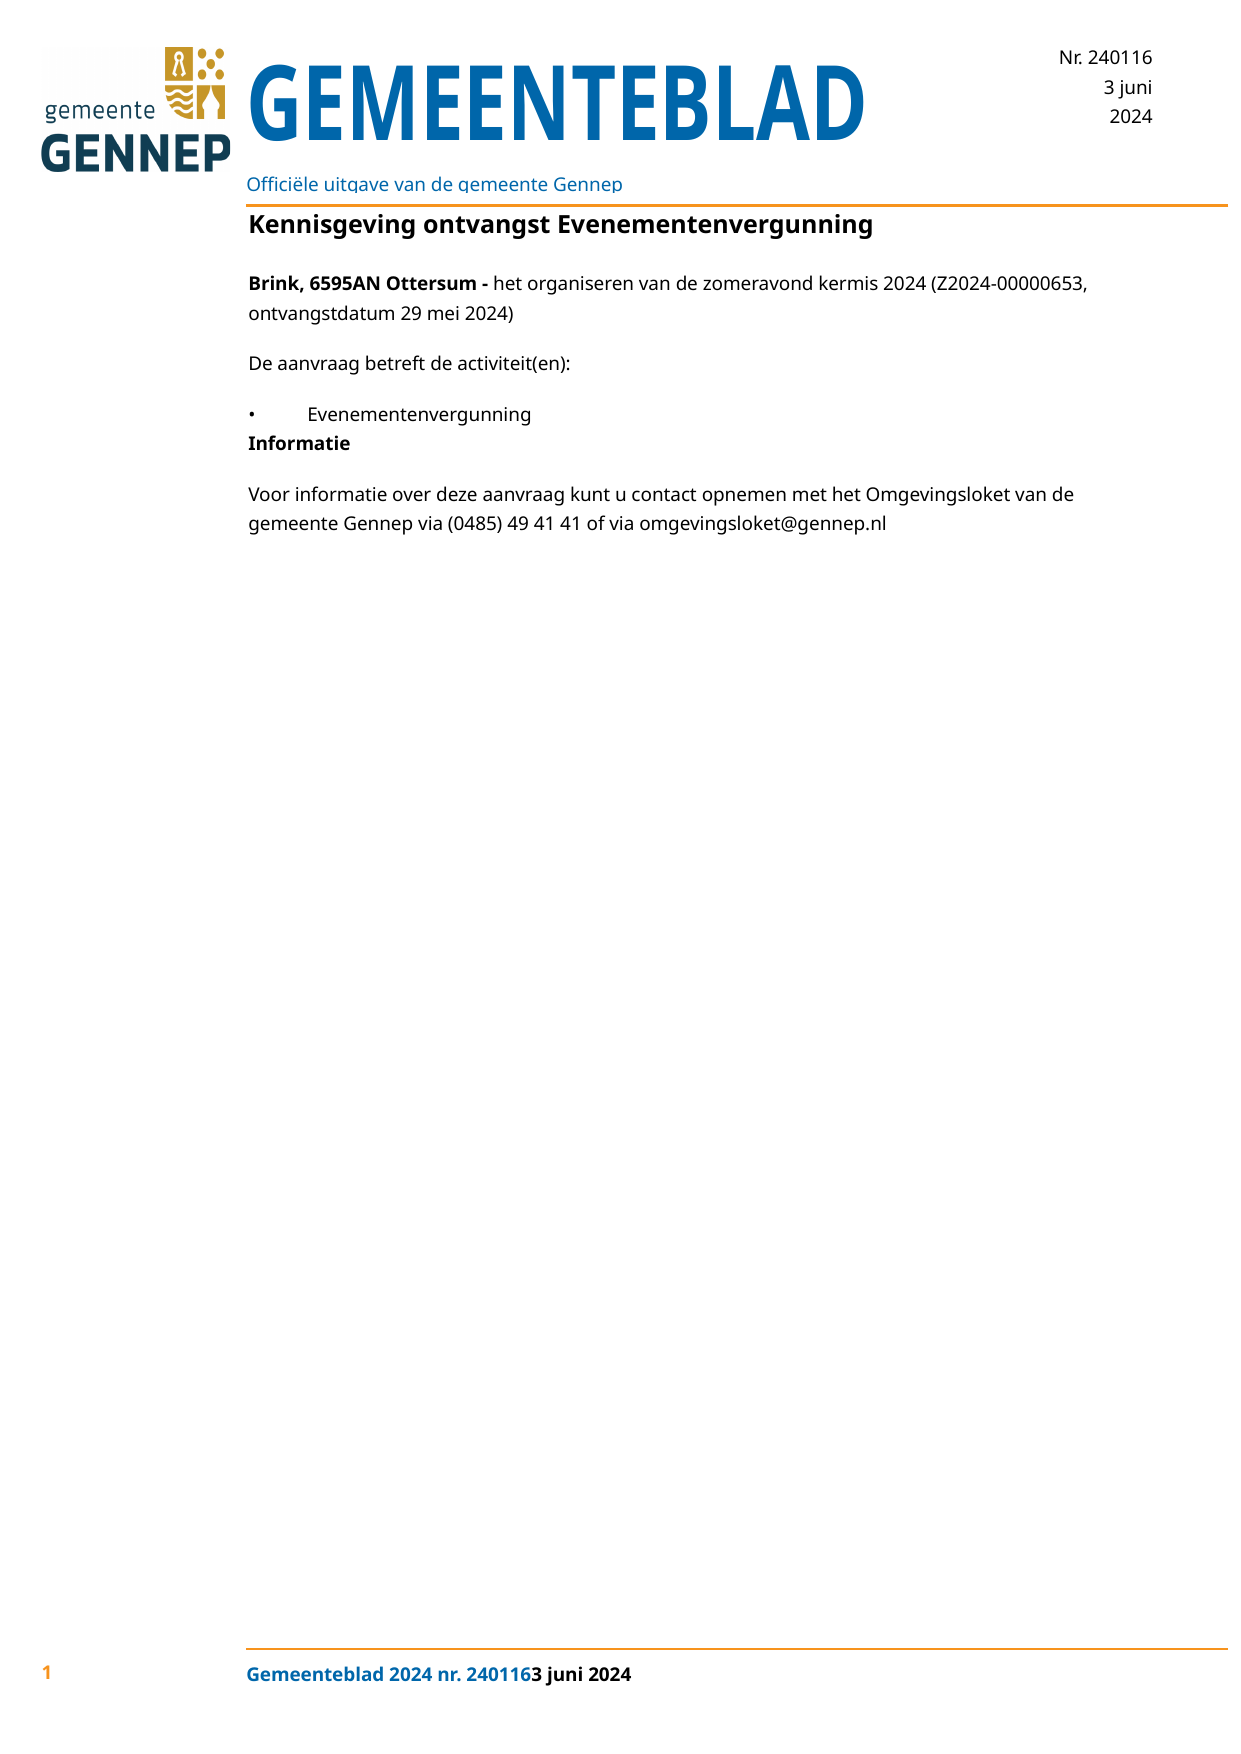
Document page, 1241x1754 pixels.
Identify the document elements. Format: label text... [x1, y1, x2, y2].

text Brink, 6595AN Ottersum - het organiseren van de zomeravond kermis 2024 (Z2024-00000653, ontvangstdatum 29 mei 2024) [248, 270, 1152, 326]
list Evenementenvergunning [248, 401, 1152, 426]
picture [41, 47, 231, 172]
text Informatie [248, 430, 1152, 456]
text Voor informatie over deze aanvraag kunt u contact opnemen met het Omgevingsloket van de gemeente Gennep via (0485) 49 41 41 of via omgevingsloket@gennep.nl [248, 481, 1152, 536]
text De aanvraag betreft de activiteit(en): [248, 350, 1152, 376]
text Kennisgeving ontvangst Evenementenvergunning [248, 207, 1152, 241]
